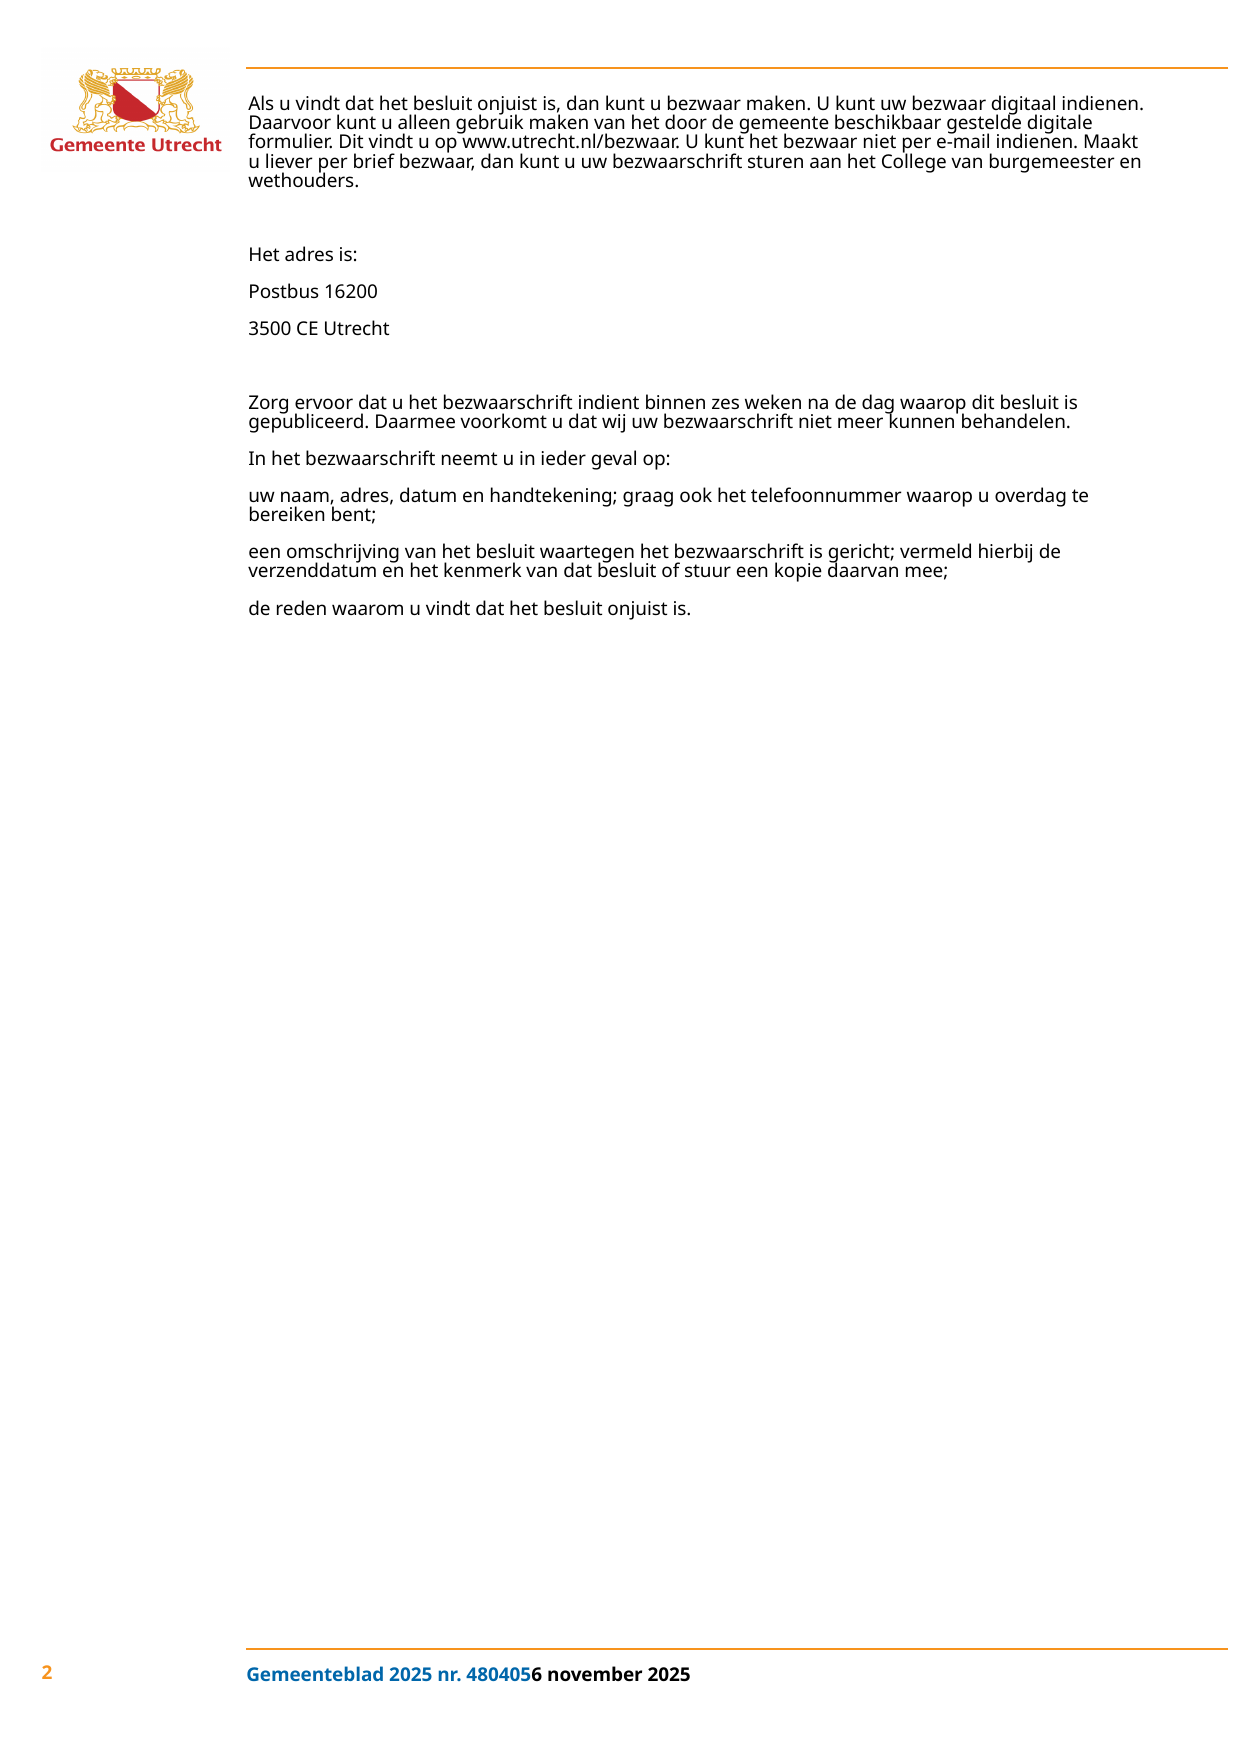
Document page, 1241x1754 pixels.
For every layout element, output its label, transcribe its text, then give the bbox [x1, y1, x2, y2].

text een omschrijving van het besluit waartegen het bezwaarschrift is gericht; vermeld hierbij de verzenddatum en het kenmerk van dat besluit of stuur een kopie daarvan mee; [248, 543, 1152, 582]
text Postbus 16200 [248, 283, 1152, 302]
picture [41, 47, 231, 172]
text In het bezwaarschrift neemt u in ieder geval op: [248, 450, 1152, 469]
text Zorg ervoor dat u het bezwaarschrift indient binnen zes weken na de dag waarop dit besluit is gepubliceerd. Daarmee voorkomt u dat wij uw bezwaarschrift niet meer kunnen behandelen. [248, 394, 1152, 432]
text uw naam, adres, datum en handtekening; graag ook het telefoonnummer waarop u overdag te bereiken bent; [248, 487, 1152, 526]
text Het adres is: [248, 246, 1152, 265]
text Als u vindt dat het besluit onjuist is, dan kunt u bezwaar maken. U kunt uw bezwaar digitaal indienen. Daarvoor kunt u alleen gebruik maken van het door de gemeente beschikbaar gestelde digitale formulier. Dit vindt u op www.utrecht.nl/bezwaar. U kunt het bezwaar niet per e-mail indienen. Maakt u liever per brief bezwaar, dan kunt u uw bezwaarschrift sturen aan het College van burgemeester en wethouders. [248, 95, 1152, 191]
text 3500 CE Utrecht [248, 320, 1152, 339]
text de reden waarom u vindt dat het besluit onjuist is. [248, 599, 1152, 619]
